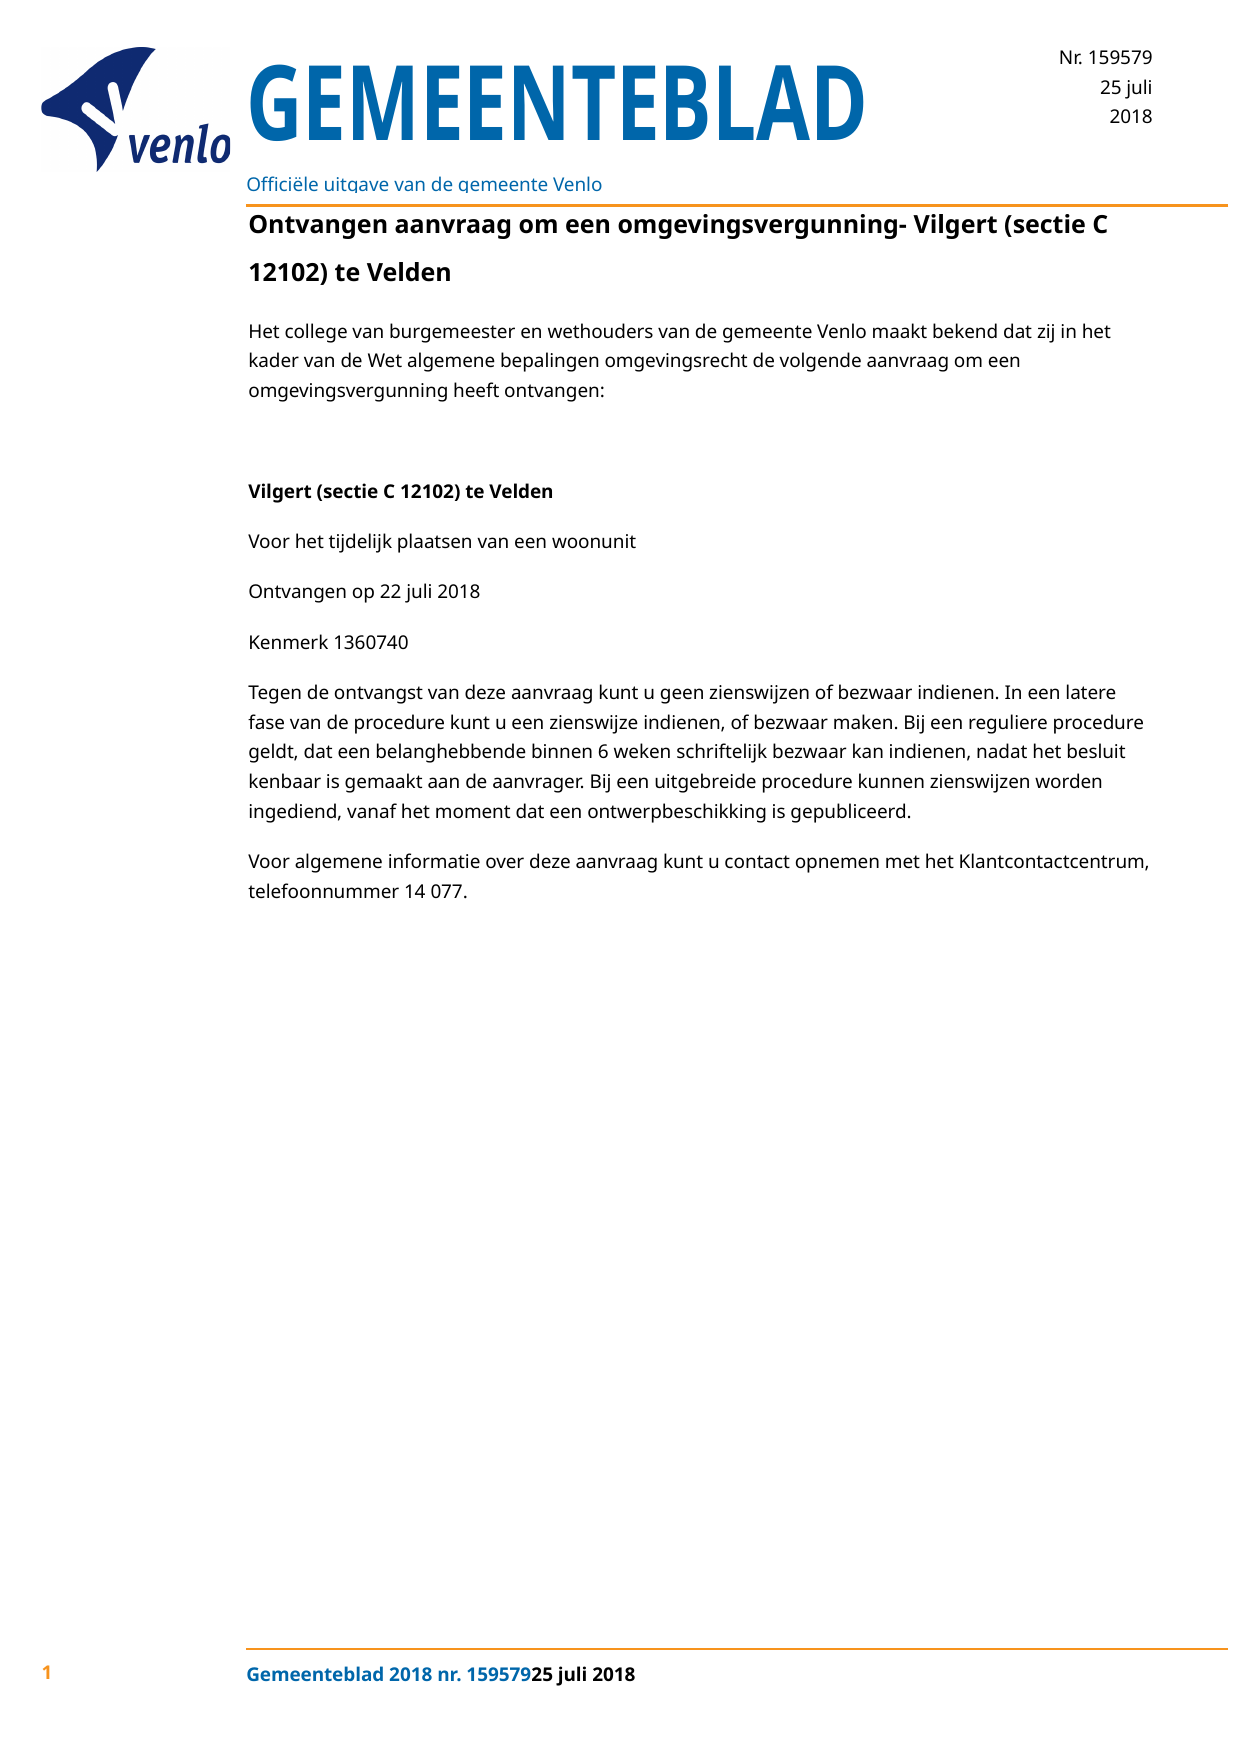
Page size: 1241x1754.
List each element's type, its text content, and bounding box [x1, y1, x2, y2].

text Ontvangen op 22 juli 2018 [248, 579, 1152, 604]
text Het college van burgemeester en wethouders van de gemeente Venlo maakt bekend dat zij in het kader van de Wet algemene bepalingen omgevingsrecht de volgende aanvraag om een omgevingsvergunning heeft ontvangen: [248, 318, 1152, 403]
picture [41, 47, 231, 172]
text Kenmerk 1360740 [248, 629, 1152, 655]
text Vilgert (sectie C 12102) te Velden [248, 478, 1152, 504]
text Ontvangen aanvraag om een omgevingsvergunning- Vilgert (sectie C 12102) te Velden [248, 207, 1152, 288]
text Voor algemene informatie over deze aanvraag kunt u contact opnemen met het Klantcontactcentrum, telefoonnummer 14 077. [248, 848, 1152, 904]
text Tegen de ontvangst van deze aanvraag kunt u geen zienswijzen of bezwaar indienen. In een latere fase van de procedure kunt u een zienswijze indienen, of bezwaar maken. Bij een reguliere procedure geldt, dat een belanghebbende binnen 6 weken schriftelijk bezwaar kan indienen, nadat het besluit kenbaar is gemaakt aan de aanvrager. Bij een uitgebreide procedure kunnen zienswijzen worden ingediend, vanaf het moment dat een ontwerpbeschikking is gepubliceerd. [248, 679, 1152, 824]
text Voor het tijdelijk plaatsen van een woonunit [248, 528, 1152, 554]
